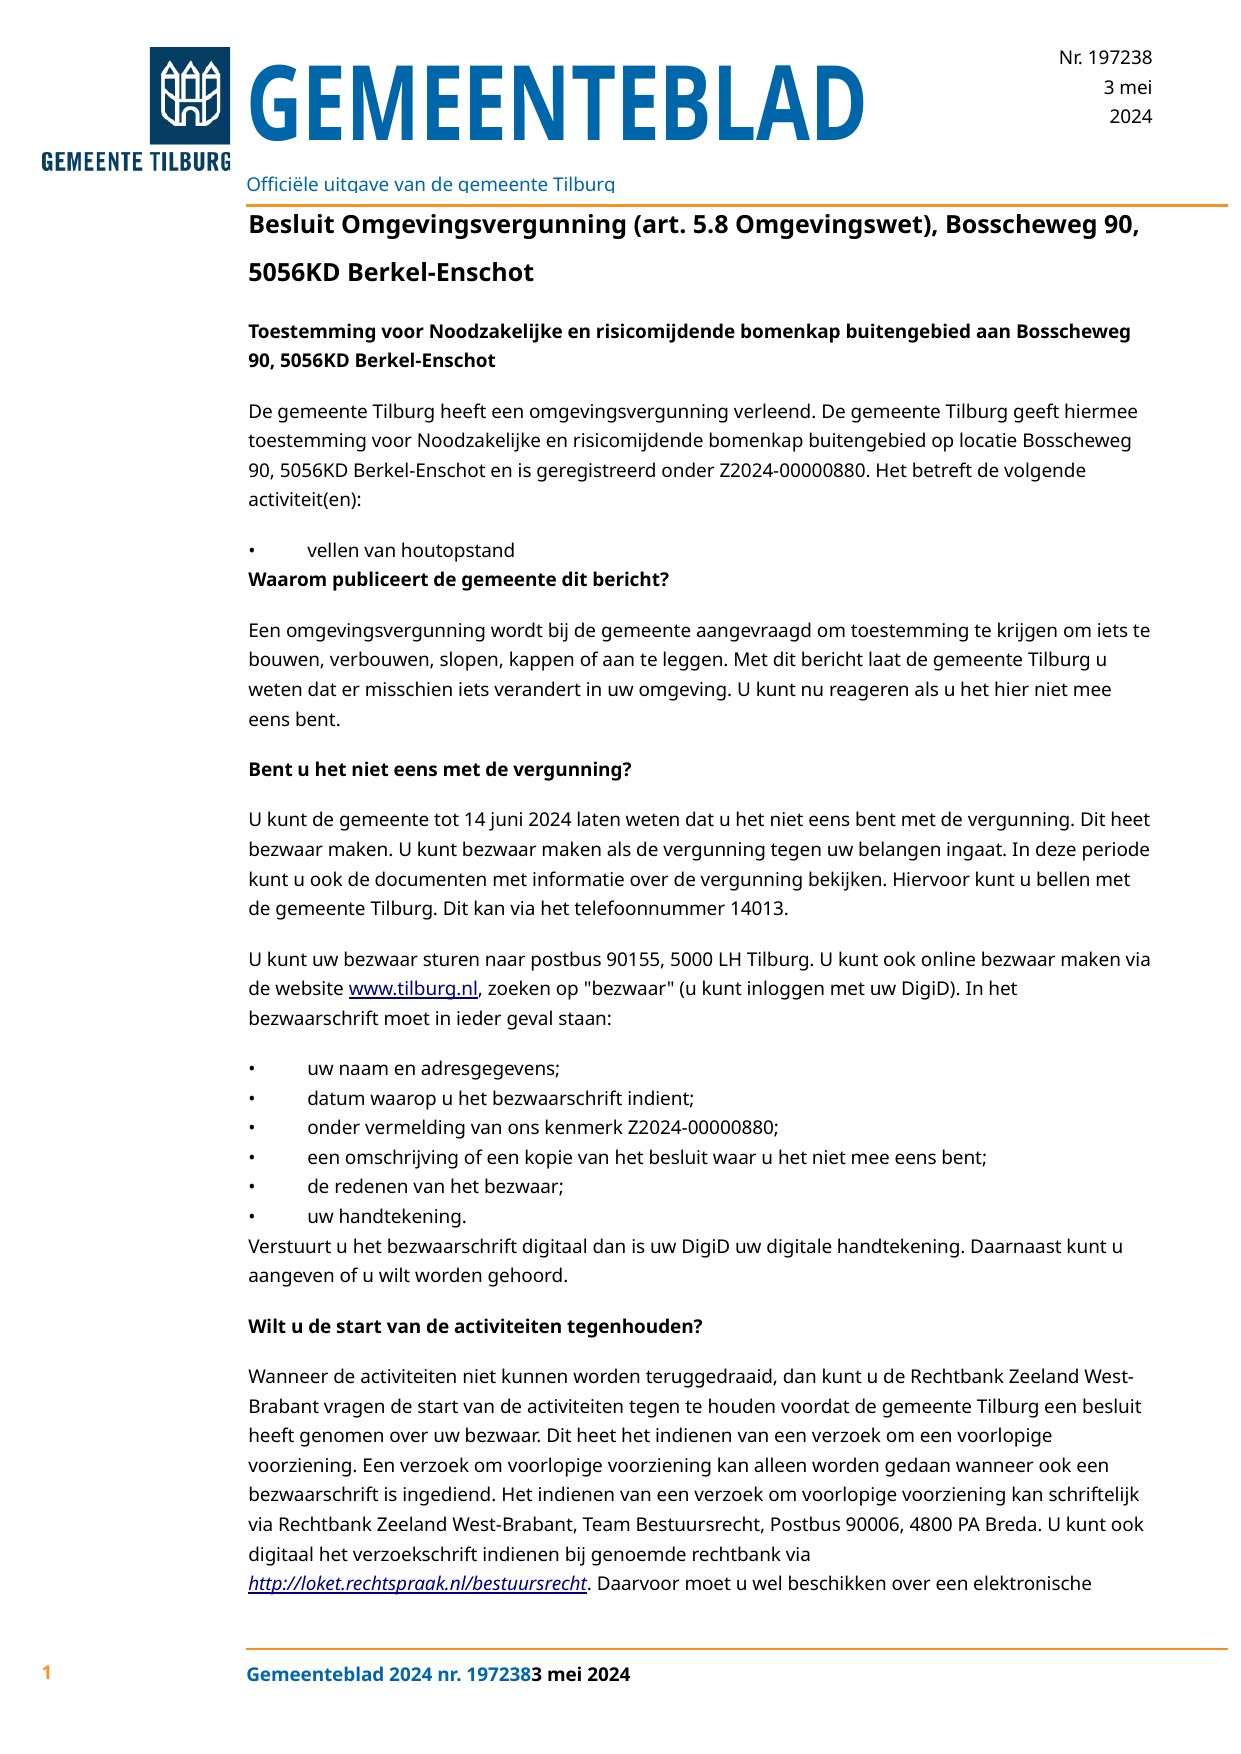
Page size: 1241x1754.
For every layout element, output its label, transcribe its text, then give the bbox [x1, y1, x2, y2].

list uw naam en adresgegevens; [248, 1055, 1152, 1081]
text Waarom publiceert de gemeente dit bericht? [248, 567, 1152, 592]
text Wanneer de activiteiten niet kunnen worden teruggedraaid, dan kunt u de Rechtbank Zeeland West-Brabant vragen de start van de activiteiten tegen te houden voordat de gemeente Tilburg een besluit heeft genomen over uw bezwaar. Dit heet het indienen van een verzoek om een voorlopige voorziening. Een verzoek om voorlopige voorziening kan alleen worden gedaan wanneer ook een bezwaarschrift is ingediend. Het indienen van een verzoek om voorlopige voorziening kan schriftelijk via Rechtbank Zeeland West-Brabant, Team Bestuursrecht, Postbus 90006, 4800 PA Breda. U kunt ook digitaal het verzoekschrift indienen bij genoemde rechtbank via http://loket.rechtspraak.nl/bestuursrecht. Daarvoor moet u wel beschikken over een elektronische [248, 1363, 1152, 1596]
text Besluit Omgevingsvergunning (art. 5.8 Omgevingswet), Bosscheweg 90, 5056KD Berkel-Enschot [248, 207, 1152, 288]
list vellen van houtopstand [248, 537, 1152, 563]
list uw handtekening. [248, 1203, 1152, 1229]
list datum waarop u het bezwaarschrift indient; [248, 1085, 1152, 1111]
text Een omgevingsvergunning wordt bij de gemeente aangevraagd om toestemming te krijgen om iets te bouwen, verbouwen, slopen, kappen of aan te leggen. Met dit bericht laat de gemeente Tilburg u weten dat er misschien iets verandert in uw omgeving. U kunt nu reageren als u het hier niet mee eens bent. [248, 617, 1152, 732]
text Bent u het niet eens met de vergunning? [248, 756, 1152, 782]
list een omschrijving of een kopie van het besluit waar u het niet mee eens bent; [248, 1144, 1152, 1170]
text Wilt u de start van de activiteiten tegenhouden? [248, 1313, 1152, 1339]
text U kunt de gemeente tot 14 juni 2024 laten weten dat u het niet eens bent met de vergunning. Dit heet bezwaar maken. U kunt bezwaar maken als de vergunning tegen uw belangen ingaat. In deze periode kunt u ook de documenten met informatie over de vergunning bekijken. Hiervoor kunt u bellen met de gemeente Tilburg. Dit kan via het telefoonnummer 14013. [248, 807, 1152, 921]
list onder vermelding van ons kenmerk Z2024-00000880; [248, 1114, 1152, 1140]
text De gemeente Tilburg heeft een omgevingsvergunning verleend. De gemeente Tilburg geeft hiermee toestemming voor Noodzakelijke en risicomijdende bomenkap buitengebied op locatie Bosscheweg 90, 5056KD Berkel-Enschot en is geregistreerd onder Z2024-00000880. Het betreft de volgende activiteit(en): [248, 398, 1152, 512]
picture [41, 47, 231, 172]
text Verstuurt u het bezwaarschrift digitaal dan is uw DigiD uw digitale handtekening. Daarnaast kunt u aangeven of u wilt worden gehoord. [248, 1233, 1152, 1288]
text Toestemming voor Noodzakelijke en risicomijdende bomenkap buitengebied aan Bosscheweg 90, 5056KD Berkel-Enschot [248, 318, 1152, 373]
text U kunt uw bezwaar sturen naar postbus 90155, 5000 LH Tilburg. U kunt ook online bezwaar maken via de website www.tilburg.nl, zoeken op "bezwaar" (u kunt inloggen met uw DigiD). In het bezwaarschrift moet in ieder geval staan: [248, 946, 1152, 1031]
list de redenen van het bezwaar; [248, 1174, 1152, 1199]
